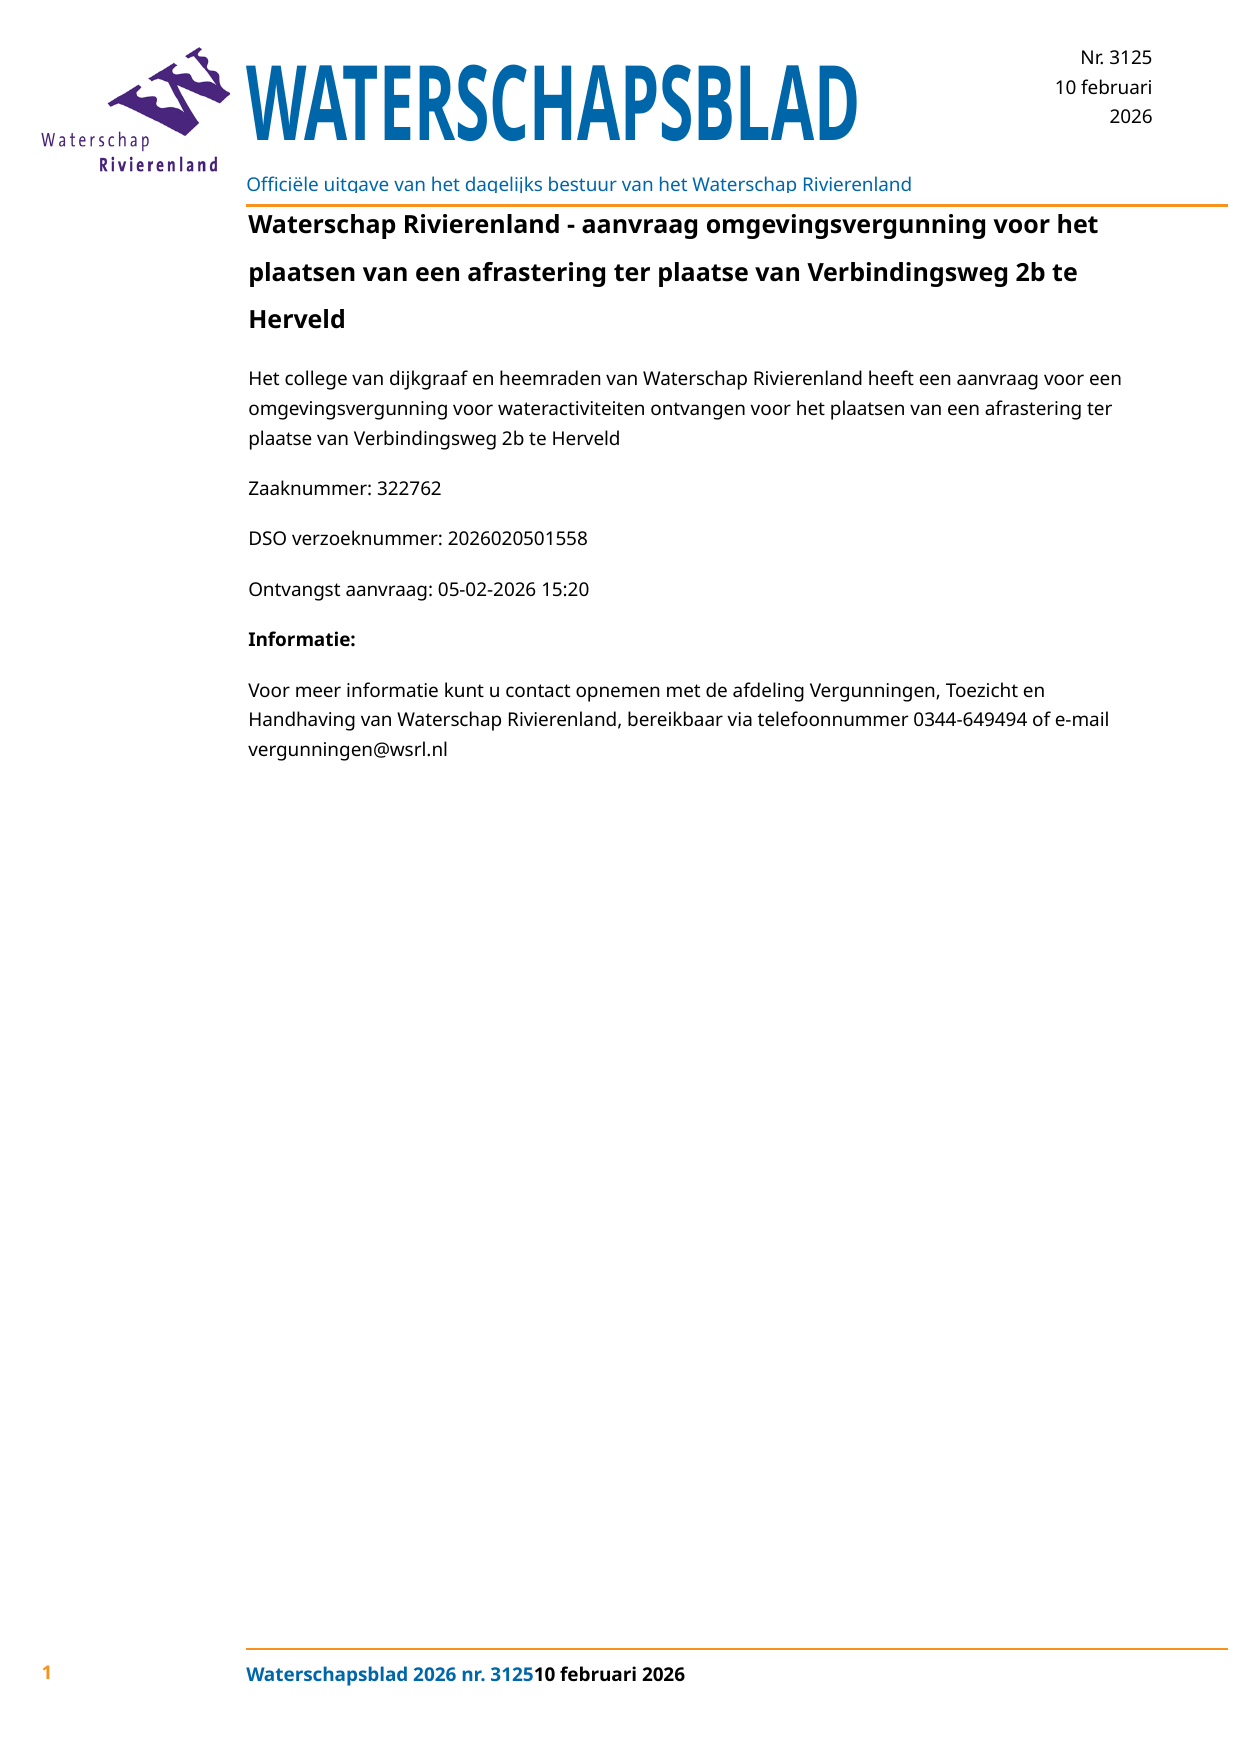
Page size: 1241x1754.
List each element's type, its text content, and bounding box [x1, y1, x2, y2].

text DSO verzoeknummer: 2026020501558 [248, 526, 1152, 551]
text Voor meer informatie kunt u contact opnemen met de afdeling Vergunningen, Toezicht en Handhaving van Waterschap Rivierenland, bereikbaar via telefoonnummer 0344-649494 of e-mail vergunningen@wsrl.nl [248, 677, 1152, 762]
text Waterschap Rivierenland - aanvraag omgevingsvergunning voor het plaatsen van een afrastering ter plaatse van Verbindingsweg 2b te Herveld [248, 207, 1152, 336]
picture [41, 47, 231, 172]
text Informatie: [248, 626, 1152, 652]
text Zaaknummer: 322762 [248, 475, 1152, 501]
text Ontvangst aanvraag: 05-02-2026 15:20 [248, 576, 1152, 602]
text Het college van dijkgraaf en heemraden van Waterschap Rivierenland heeft een aanvraag voor een omgevingsvergunning voor wateractiviteiten ontvangen voor het plaatsen van een afrastering ter plaatse van Verbindingsweg 2b te Herveld [248, 366, 1152, 450]
